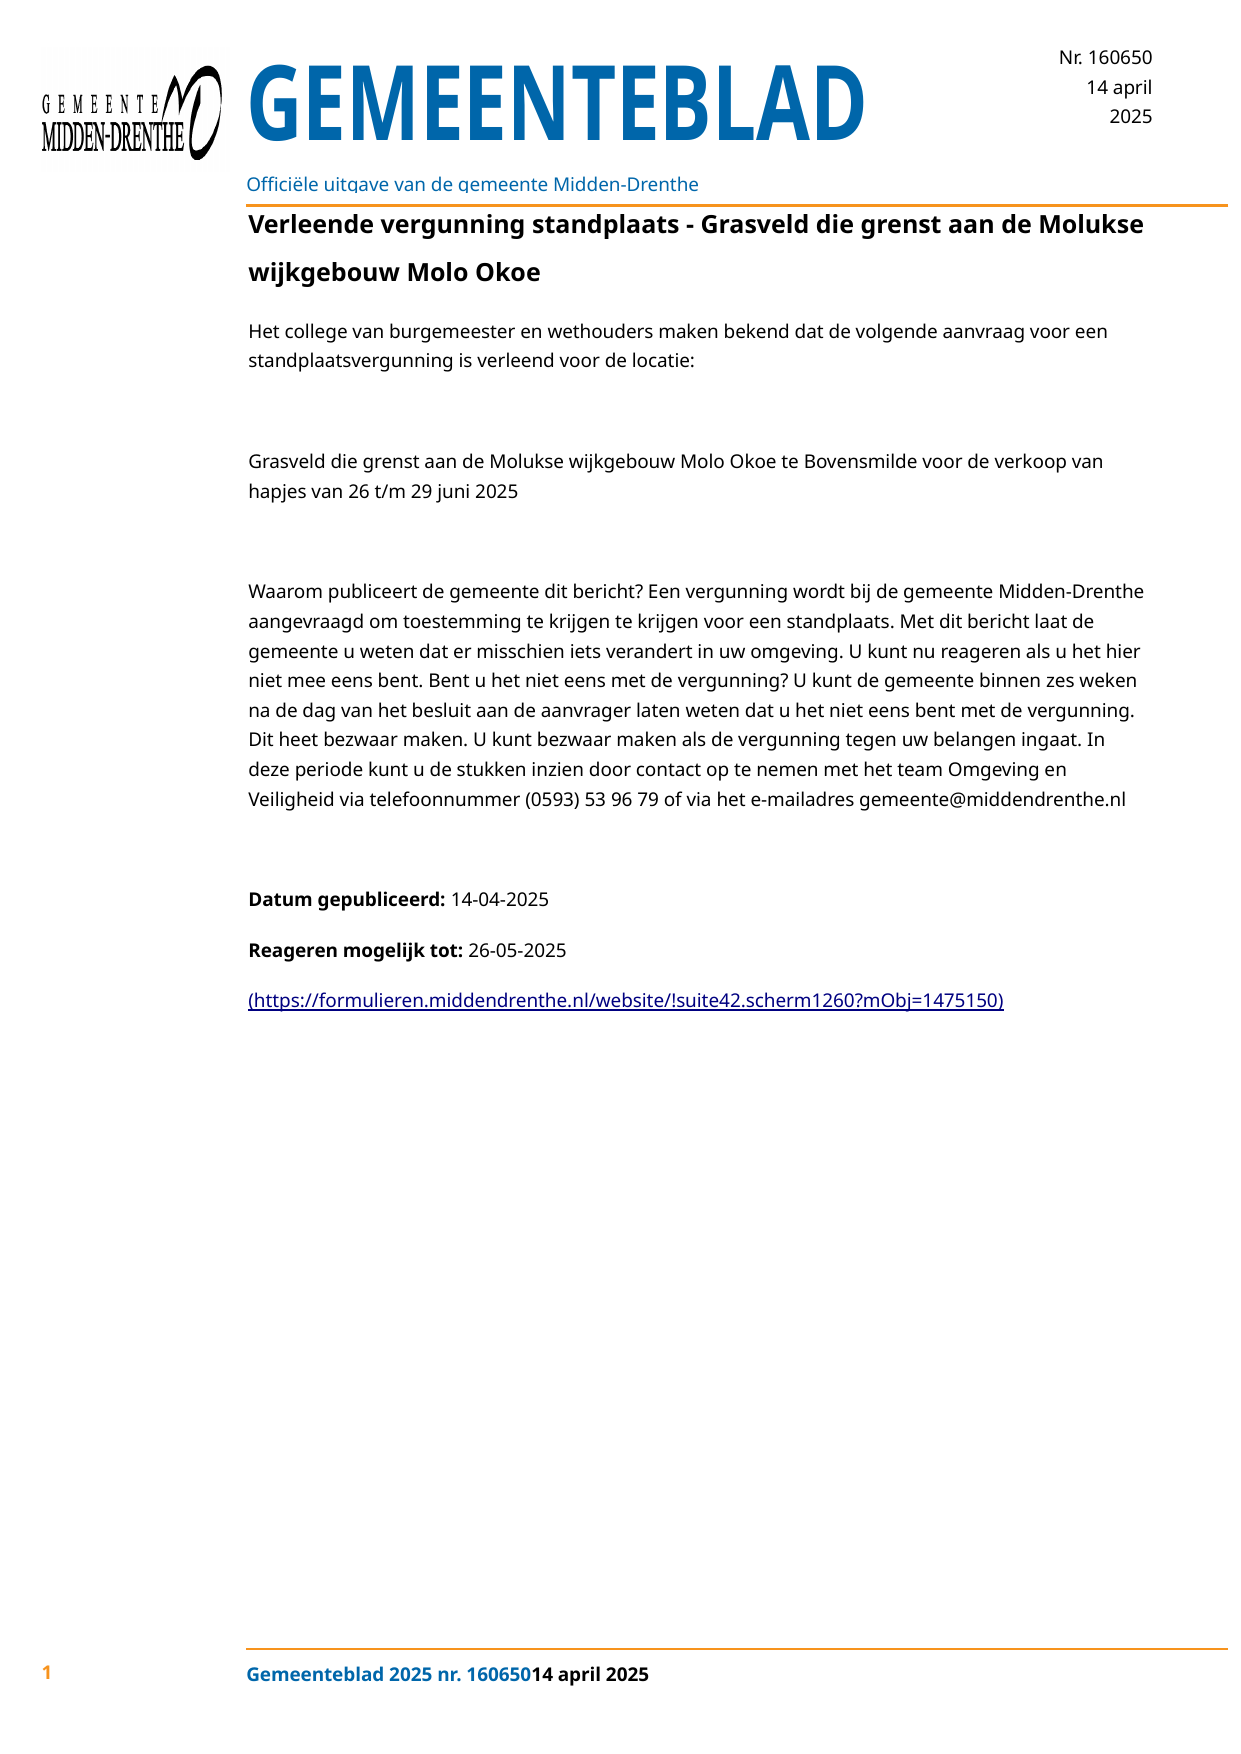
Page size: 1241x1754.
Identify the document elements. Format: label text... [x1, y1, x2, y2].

text Reageren mogelijk tot: 26-05-2025 [248, 937, 1152, 963]
picture [41, 47, 231, 172]
text Verleende vergunning standplaats - Grasveld die grenst aan de Molukse wijkgebouw Molo Okoe [248, 207, 1152, 288]
text Het college van burgemeester en wethouders maken bekend dat de volgende aanvraag voor een standplaatsvergunning is verleend voor de locatie: [248, 318, 1152, 373]
text Waarom publiceert de gemeente dit bericht? Een vergunning wordt bij de gemeente Midden-Drenthe aangevraagd om toestemming te krijgen te krijgen voor een standplaats. Met dit bericht laat de gemeente u weten dat er misschien iets verandert in uw omgeving. U kunt nu reageren als u het hier niet mee eens bent. Bent u het niet eens met de vergunning? U kunt de gemeente binnen zes weken na de dag van het besluit aan de aanvrager laten weten dat u het niet eens bent met de vergunning. Dit heet bezwaar maken. U kunt bezwaar maken als de vergunning tegen uw belangen ingaat. In deze periode kunt u de stukken inzien door contact op te nemen met het team Omgeving en Veiligheid via telefoonnummer (0593) 53 96 79 of via het e-mailadres gemeente@middendrenthe.nl [248, 579, 1152, 812]
text Datum gepubliceerd: 14-04-2025 [248, 887, 1152, 912]
text Grasveld die grenst aan de Molukse wijkgebouw Molo Okoe te Bovensmilde voor de verkoop van hapjes van 26 t/m 29 juni 2025 [248, 448, 1152, 504]
text (https://formulieren.middendrenthe.nl/website/!suite42.scherm1260?mObj=1475150) [248, 987, 1152, 1013]
